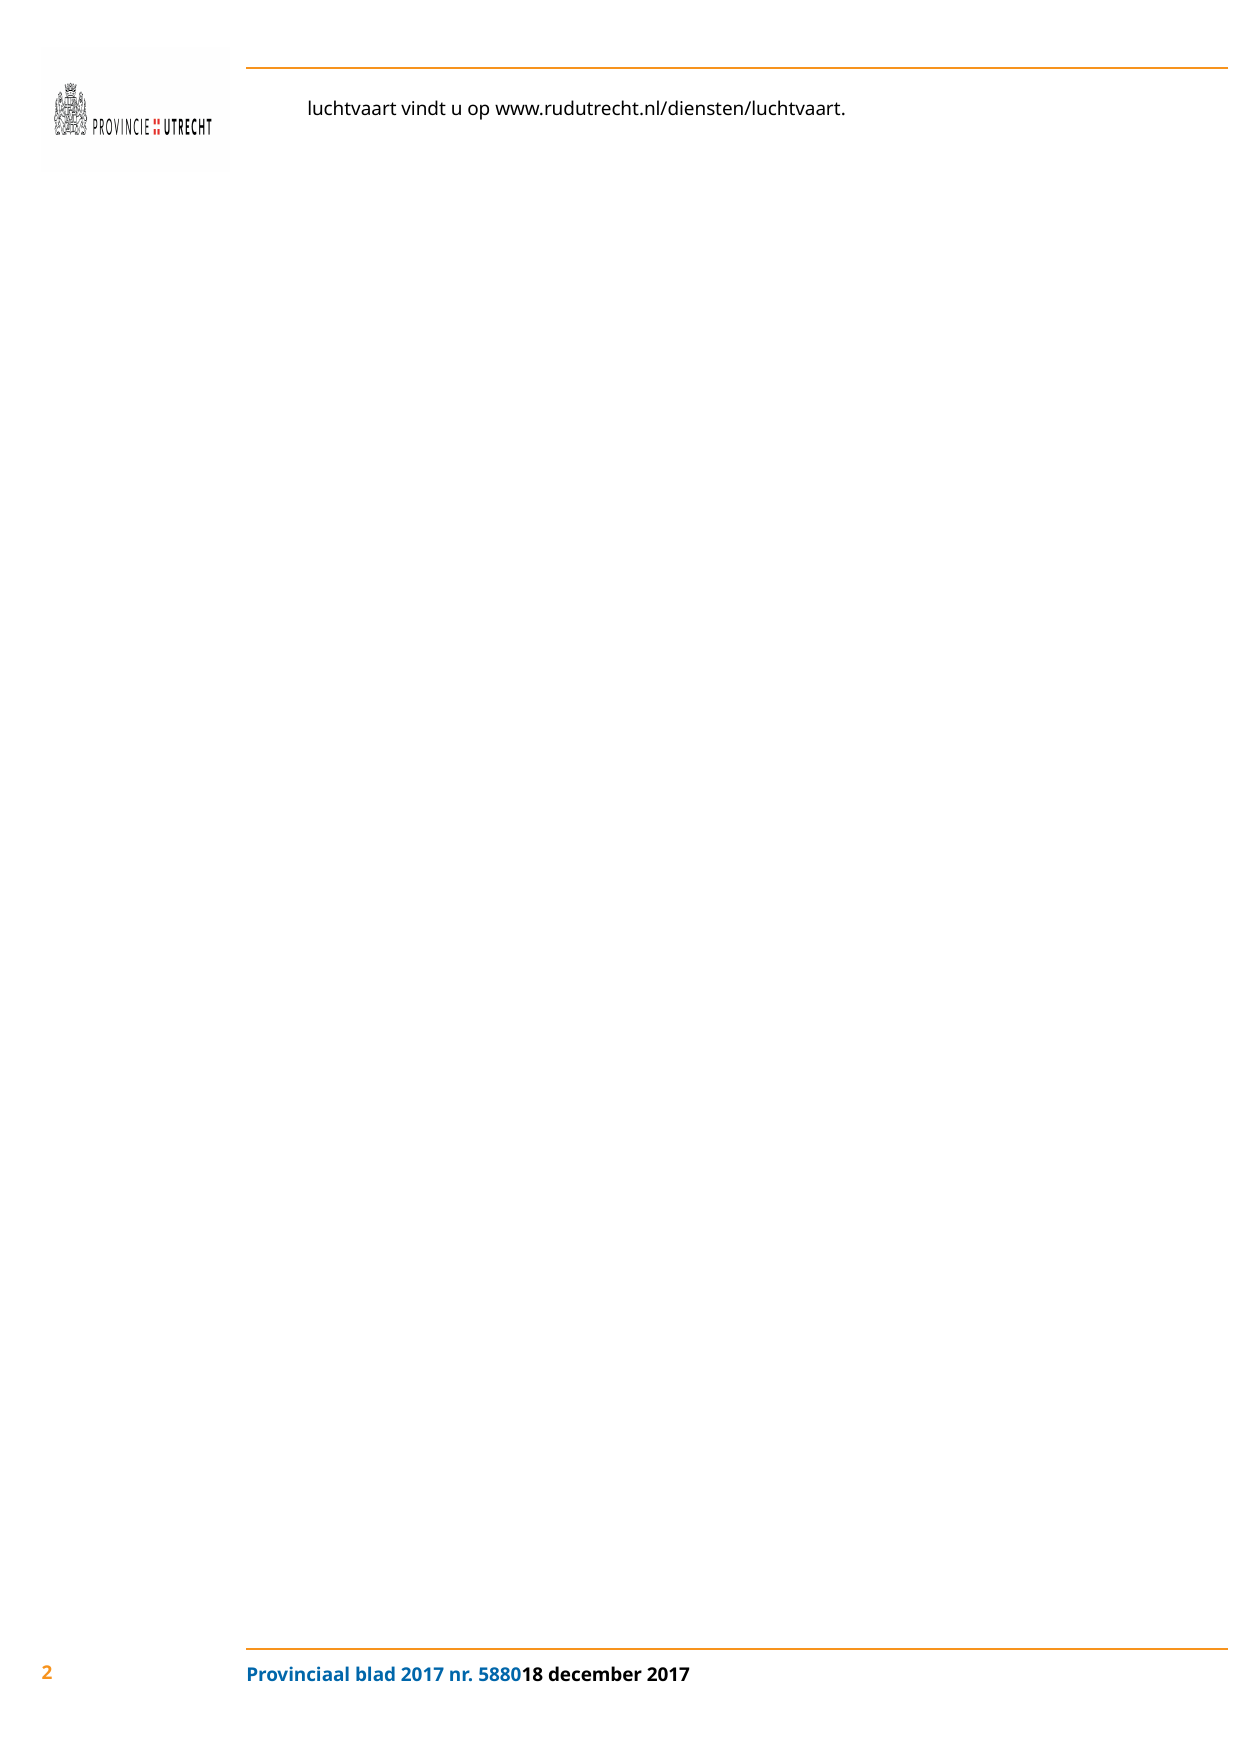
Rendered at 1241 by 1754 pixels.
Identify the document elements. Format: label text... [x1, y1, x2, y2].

list luchtvaart vindt u op www.rudutrecht.nl/diensten/luchtvaart. [248, 95, 1152, 121]
picture [41, 47, 231, 172]
